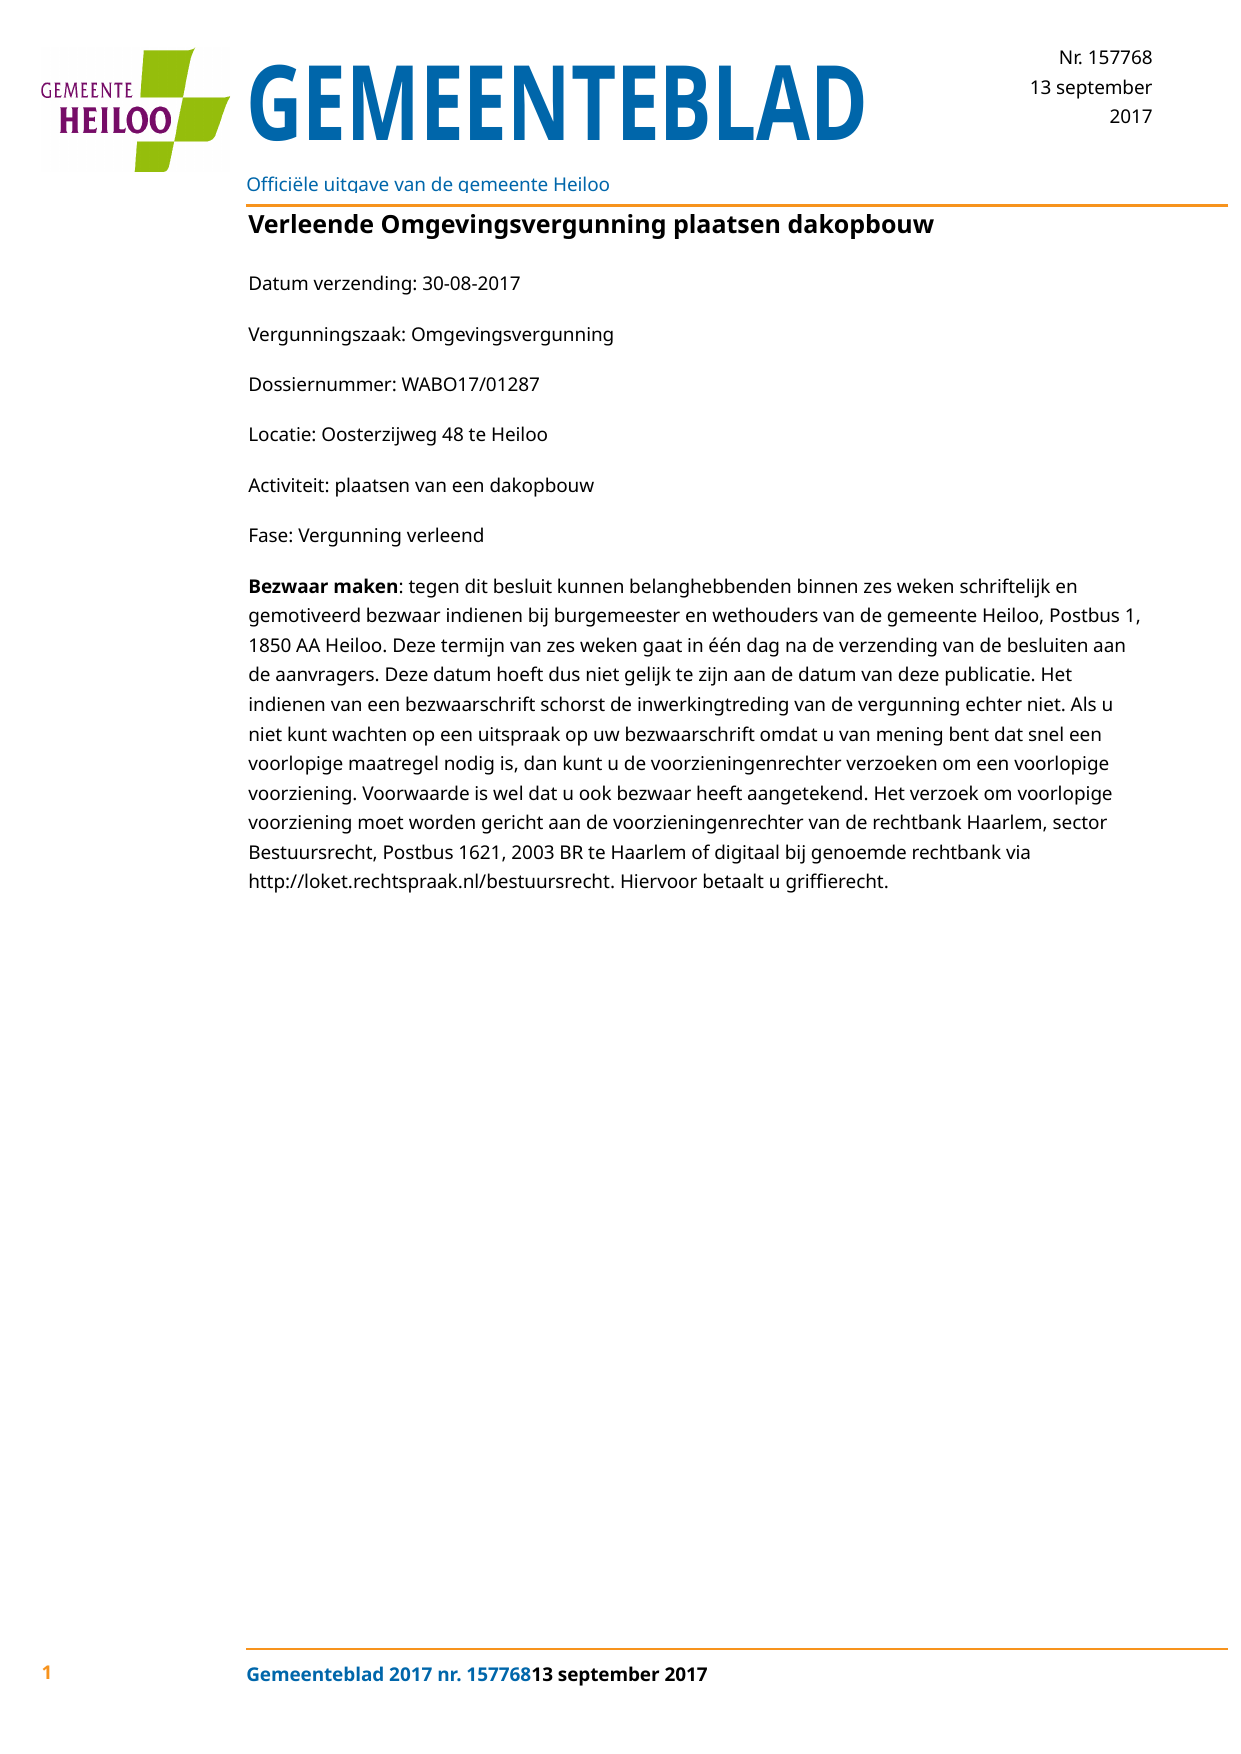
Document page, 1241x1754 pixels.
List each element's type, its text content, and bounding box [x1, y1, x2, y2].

text Bezwaar maken: tegen dit besluit kunnen belanghebbenden binnen zes weken schriftelijk en gemotiveerd bezwaar indienen bij burgemeester en wethouders van de gemeente Heiloo, Postbus 1, 1850 AA Heiloo. Deze termijn van zes weken gaat in één dag na de verzending van de besluiten aan de aanvragers. Deze datum hoeft dus niet gelijk te zijn aan de datum van deze publicatie. Het indienen van een bezwaarschrift schorst de inwerkingtreding van de vergunning echter niet. Als u niet kunt wachten op een uitspraak op uw bezwaarschrift omdat u van mening bent dat snel een voorlopige maatregel nodig is, dan kunt u de voorzieningenrechter verzoeken om een voorlopige voorziening. Voorwaarde is wel dat u ook bezwaar heeft aangetekend. Het verzoek om voorlopige voorziening moet worden gericht aan de voorzieningenrechter van de rechtbank Haarlem, sector Bestuursrecht, Postbus 1621, 2003 BR te Haarlem of digitaal bij genoemde rechtbank via http://loket.rechtspraak.nl/bestuursrecht. Hiervoor betaalt u griffierecht. [248, 573, 1152, 894]
picture [41, 47, 231, 172]
text Locatie: Oosterzijweg 48 te Heiloo [248, 422, 1152, 447]
text Fase: Vergunning verleend [248, 522, 1152, 548]
text Verleende Omgevingsvergunning plaatsen dakopbouw [248, 207, 1152, 241]
text Activiteit: plaatsen van een dakopbouw [248, 472, 1152, 498]
text Vergunningszaak: Omgevingsvergunning [248, 321, 1152, 346]
text Dossiernummer: WABO17/01287 [248, 371, 1152, 397]
text Datum verzending: 30-08-2017 [248, 270, 1152, 296]
